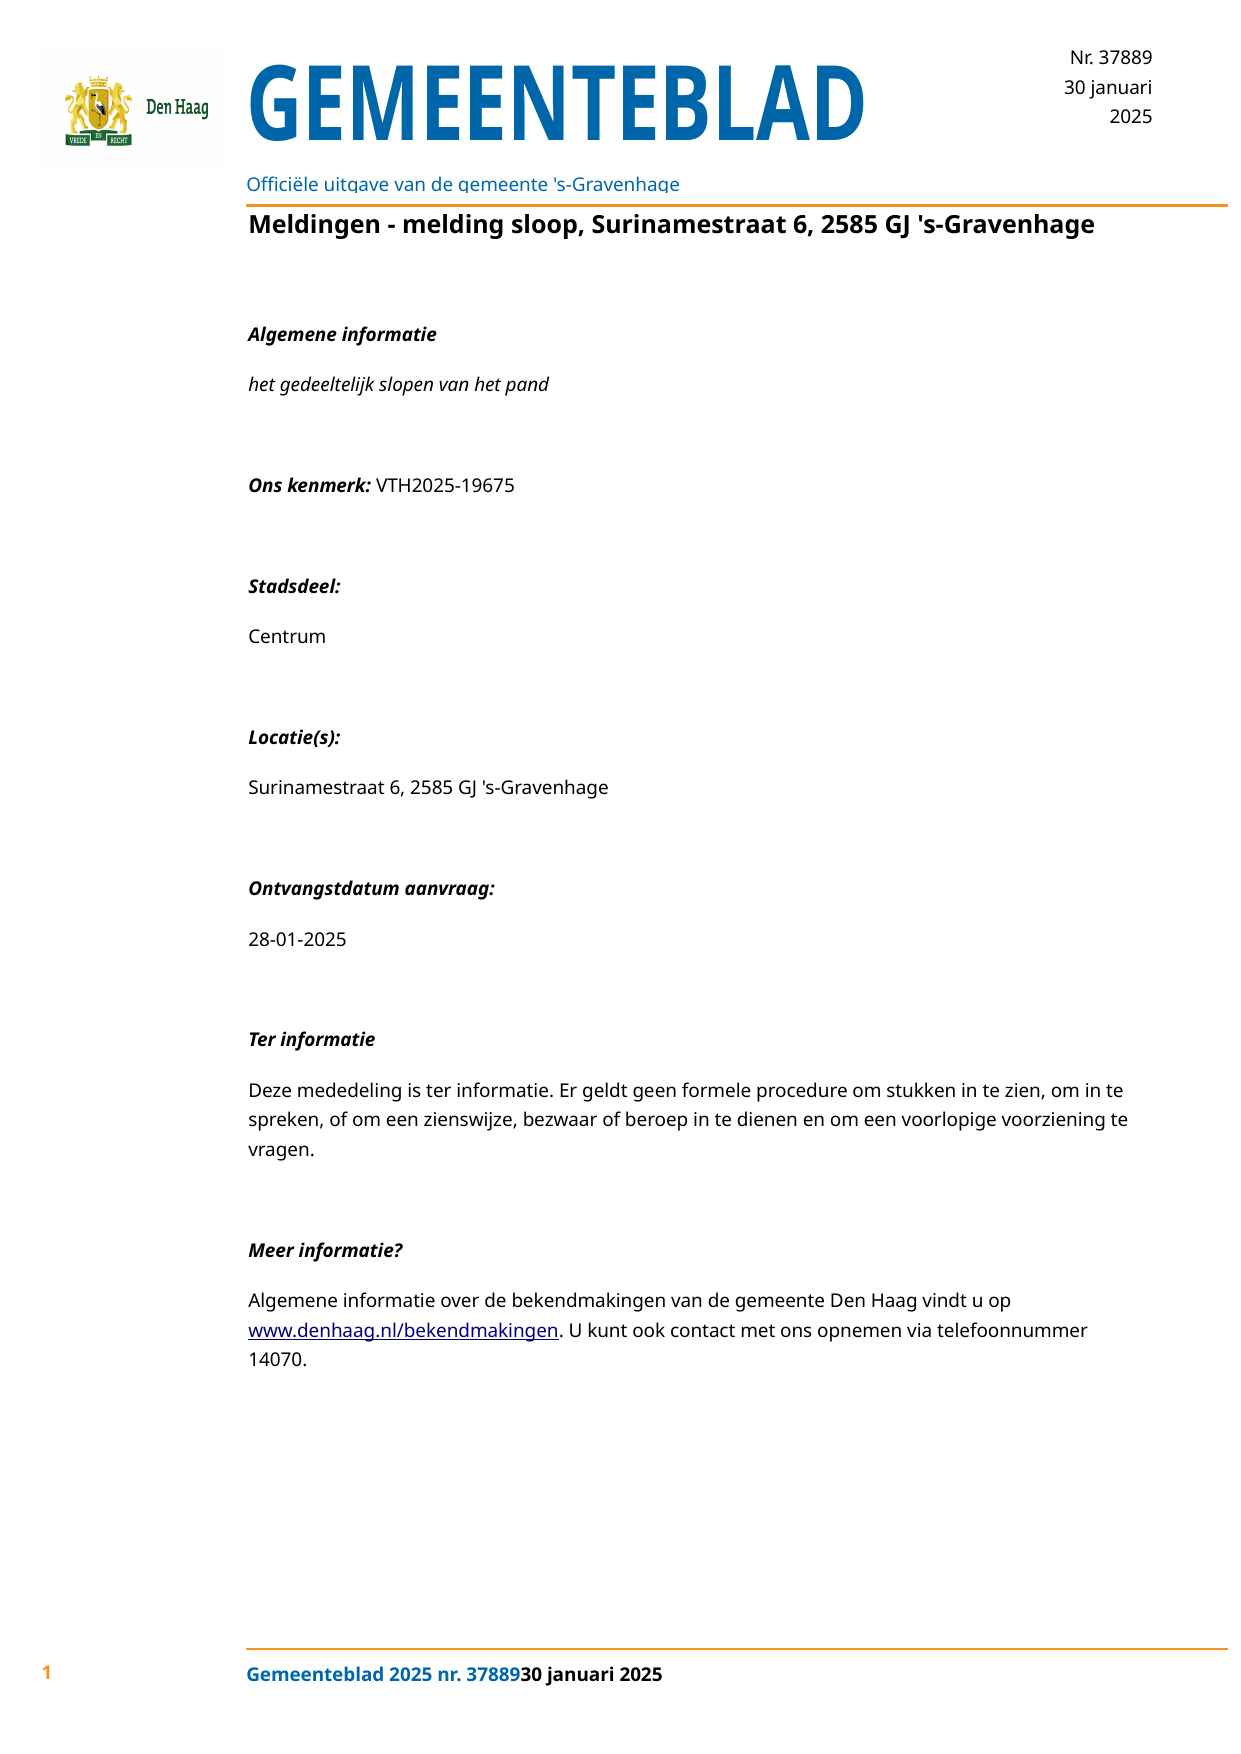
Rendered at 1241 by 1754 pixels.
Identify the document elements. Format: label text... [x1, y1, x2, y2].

text Algemene informatie over de bekendmakingen van de gemeente Den Haag vindt u op www.denhaag.nl/bekendmakingen. U kunt ook contact met ons opnemen via telefoonnummer 14070. [248, 1287, 1152, 1372]
text Ons kenmerk: VTH2025-19675 [248, 472, 1152, 498]
text Meer informatie? [248, 1237, 1152, 1263]
text het gedeeltelijk slopen van het pand [248, 371, 1152, 397]
text Ter informatie [248, 1027, 1152, 1052]
text Algemene informatie [248, 321, 1152, 346]
text Ontvangstdatum aanvraag: [248, 875, 1152, 901]
text Stadsdeel: [248, 573, 1152, 598]
picture [41, 47, 231, 172]
text 28-01-2025 [248, 926, 1152, 951]
text Deze mededeling is ter informatie. Er geldt geen formele procedure om stukken in te zien, om in te spreken, of om een zienswijze, bezwaar of beroep in te dienen en om een voorlopige voorziening te vragen. [248, 1077, 1152, 1162]
text Centrum [248, 623, 1152, 649]
text Meldingen - melding sloop, Surinamestraat 6, 2585 GJ 's-Gravenhage [248, 207, 1152, 241]
text Locatie(s): [248, 724, 1152, 750]
text Surinamestraat 6, 2585 GJ 's-Gravenhage [248, 774, 1152, 800]
